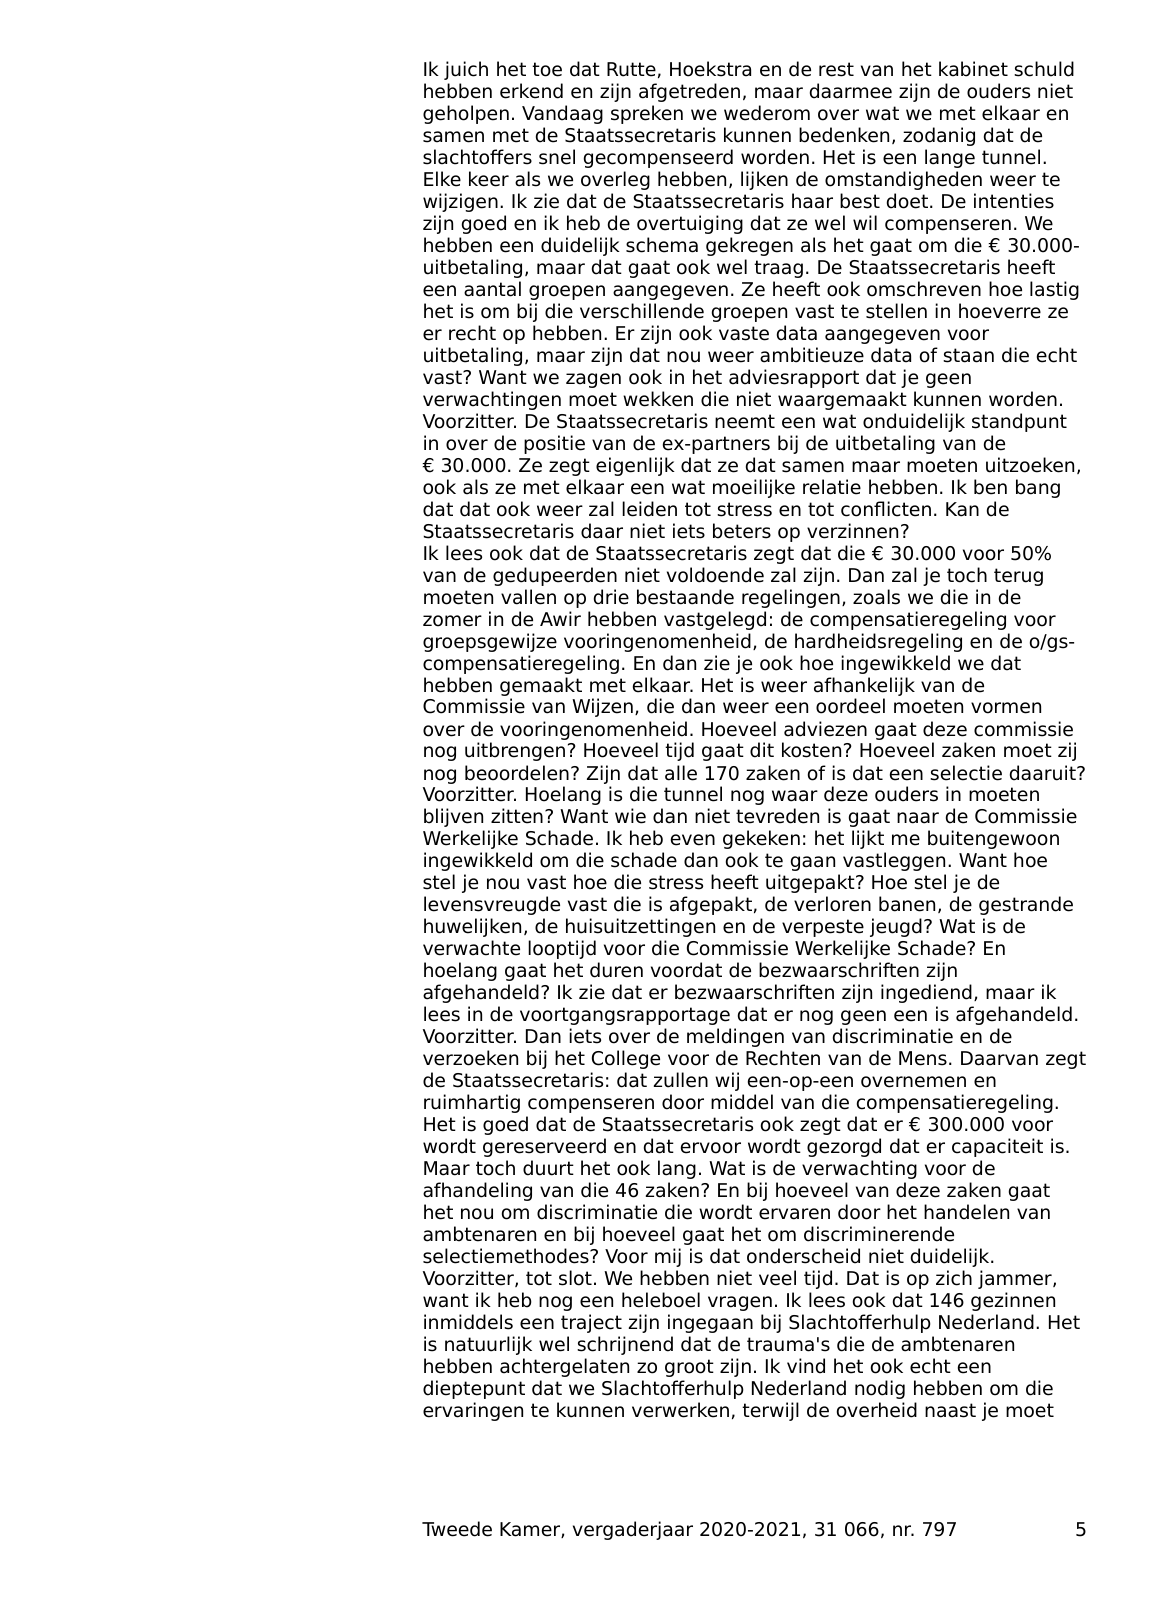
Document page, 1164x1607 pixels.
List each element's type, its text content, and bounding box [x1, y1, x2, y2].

text Voorzitter. Dan iets over de meldingen van discriminatie en de verzoeken bij het College voor de Rechten van de Mens. Daarvan zegt de Staatssecretaris: dat zullen wij een-op-een overnemen en ruimhartig compenseren door middel van die compensatieregeling. Het is goed dat de Staatssecretaris ook zegt dat er € 300.000 voor wordt gereserveerd en dat ervoor wordt gezorgd dat er capaciteit is. Maar toch duurt het ook lang. Wat is de verwachting voor de afhandeling van die 46 zaken? En bij hoeveel van deze zaken gaat het nou om discriminatie die wordt ervaren door het handelen van ambtenaren en bij hoeveel gaat het om discriminerende selectiemethodes? Voor mij is dat onderscheid niet duidelijk. [422, 1026, 1087, 1268]
text Voorzitter. Hoelang is die tunnel nog waar deze ouders in moeten blijven zitten? Want wie dan niet tevreden is gaat naar de Commissie Werkelijke Schade. Ik heb even gekeken: het lijkt me buitengewoon ingewikkeld om die schade dan ook te gaan vastleggen. Want hoe stel je nou vast hoe die stress heeft uitgepakt? Hoe stel je de levensvreugde vast die is afgepakt, de verloren banen, de gestrande huwelijken, de huisuitzettingen en de verpeste jeugd? Wat is de verwachte looptijd voor die Commissie Werkelijke Schade? En hoelang gaat het duren voordat de bezwaarschriften zijn afgehandeld? Ik zie dat er bezwaarschriften zijn ingediend, maar ik lees in de voortgangsrapportage dat er nog geen een is afgehandeld. [422, 784, 1087, 1026]
text Voorzitter. De Staatssecretaris neemt een wat onduidelijk standpunt in over de positie van de ex-partners bij de uitbetaling van de € 30.000. Ze zegt eigenlijk dat ze dat samen maar moeten uitzoeken, ook als ze met elkaar een wat moeilijke relatie hebben. Ik ben bang dat dat ook weer zal leiden tot stress en tot conflicten. Kan de Staatssecretaris daar niet iets beters op verzinnen? [422, 411, 1087, 543]
text Ik juich het toe dat Rutte, Hoekstra en de rest van het kabinet schuld hebben erkend en zijn afgetreden, maar daarmee zijn de ouders niet geholpen. Vandaag spreken we wederom over wat we met elkaar en samen met de Staatssecretaris kunnen bedenken, zodanig dat de slachtoffers snel gecompenseerd worden. Het is een lange tunnel. Elke keer als we overleg hebben, lijken de omstandigheden weer te wijzigen. Ik zie dat de Staatssecretaris haar best doet. De intenties zijn goed en ik heb de overtuiging dat ze wel wil compenseren. We hebben een duidelijk schema gekregen als het gaat om die € 30.000-uitbetaling, maar dat gaat ook wel traag. De Staatssecretaris heeft een aantal groepen aangegeven. Ze heeft ook omschreven hoe lastig het is om bij die verschillende groepen vast te stellen in hoeverre ze er recht op hebben. Er zijn ook vaste data aangegeven voor uitbetaling, maar zijn dat nou weer ambitieuze data of staan die echt vast? Want we zagen ook in het adviesrapport dat je geen verwachtingen moet wekken die niet waargemaakt kunnen worden. [422, 59, 1087, 411]
text Voorzitter, tot slot. We hebben niet veel tijd. Dat is op zich jammer, want ik heb nog een heleboel vragen. Ik lees ook dat 146 gezinnen inmiddels een traject zijn ingegaan bij Slachtofferhulp Nederland. Het is natuurlijk wel schrijnend dat de trauma's die de ambtenaren hebben achtergelaten zo groot zijn. Ik vind het ook echt een dieptepunt dat we Slachtofferhulp Nederland nodig hebben om die ervaringen te kunnen verwerken, terwijl de overheid naast je moet [422, 1268, 1087, 1422]
text Ik lees ook dat de Staatssecretaris zegt dat die € 30.000 voor 50% van de gedupeerden niet voldoende zal zijn. Dan zal je toch terug moeten vallen op drie bestaande regelingen, zoals we die in de zomer in de Awir hebben vastgelegd: de compensatieregeling voor groepsgewijze vooringenomenheid, de hardheidsregeling en de o/gs-compensatieregeling. En dan zie je ook hoe ingewikkeld we dat hebben gemaakt met elkaar. Het is weer afhankelijk van de Commissie van Wijzen, die dan weer een oordeel moeten vormen over de vooringenomenheid. Hoeveel adviezen gaat deze commissie nog uitbrengen? Hoeveel tijd gaat dit kosten? Hoeveel zaken moet zij nog beoordelen? Zijn dat alle 170 zaken of is dat een selectie daaruit? [422, 543, 1087, 784]
